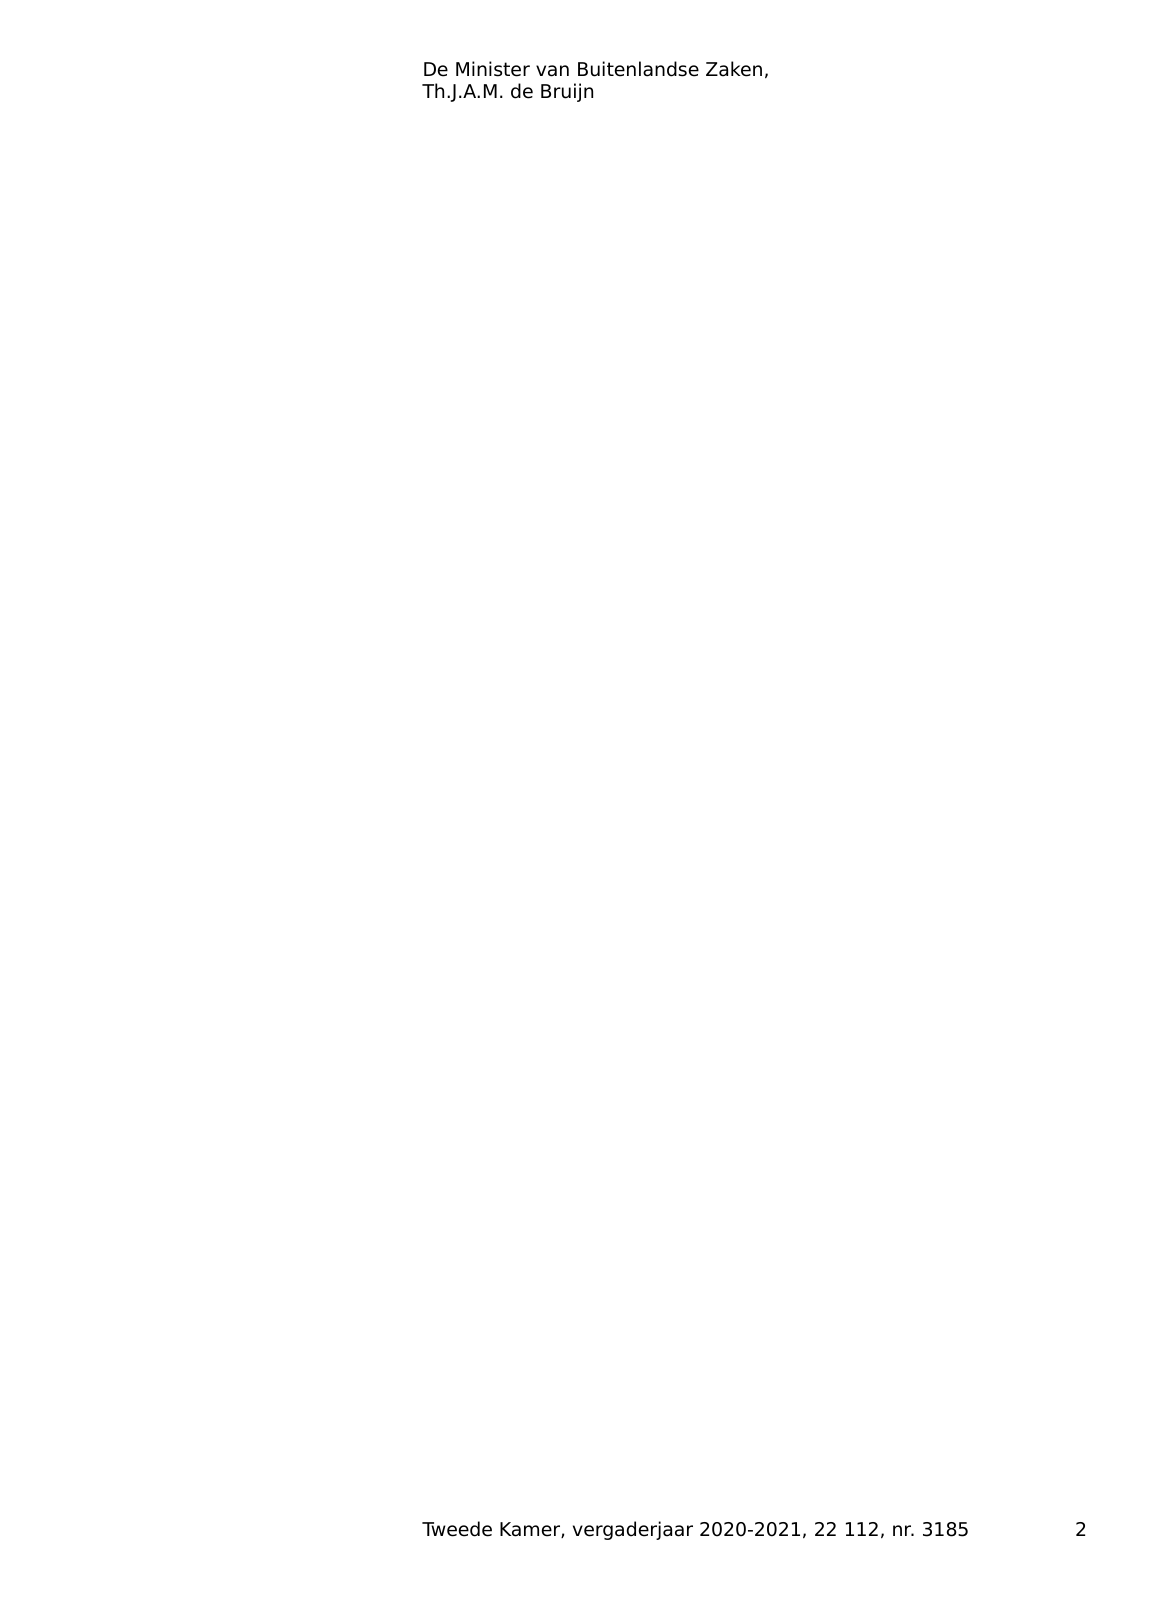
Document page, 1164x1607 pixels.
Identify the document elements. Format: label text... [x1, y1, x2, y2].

text De Minister van Buitenlandse Zaken, Th.J.A.M. de Bruijn [422, 59, 1087, 103]
